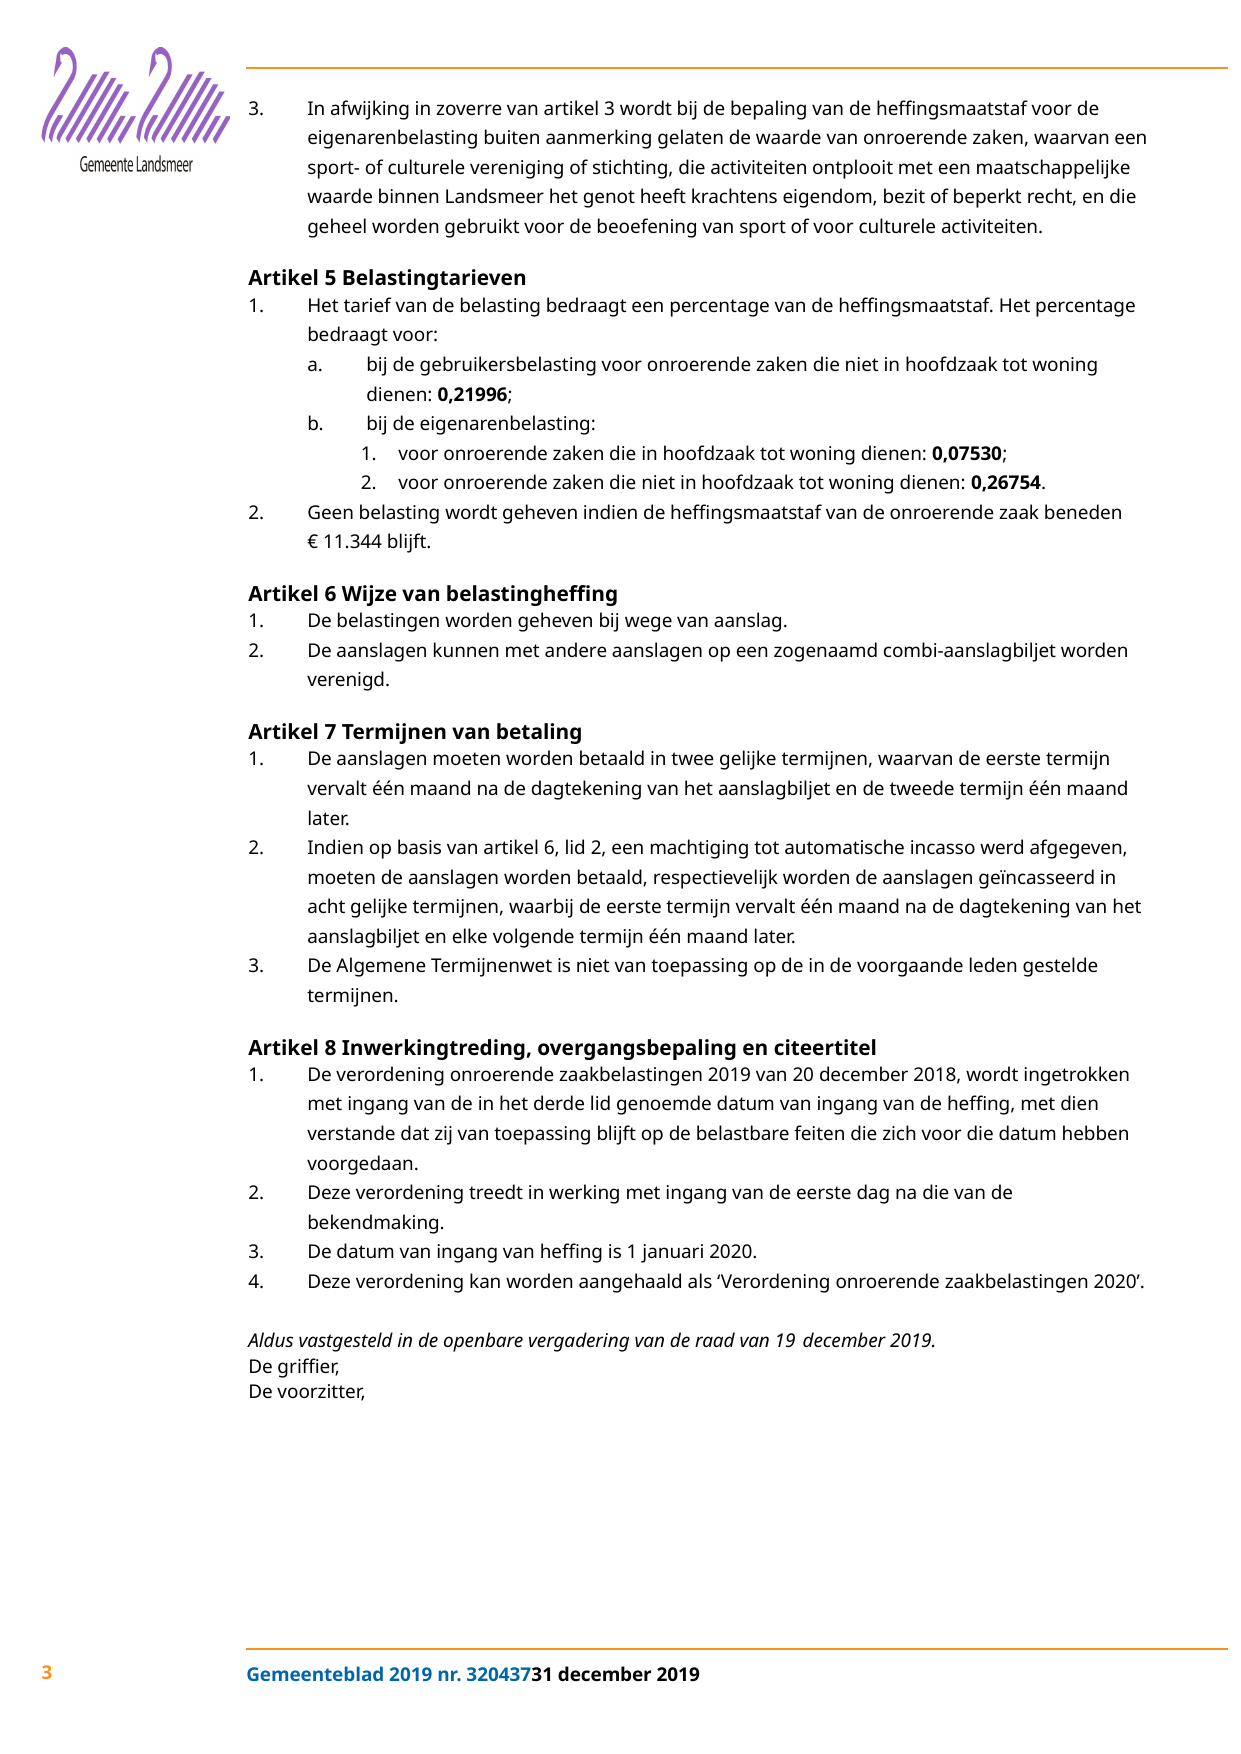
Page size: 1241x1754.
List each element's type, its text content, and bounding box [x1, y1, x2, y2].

list bij de eigenarenbelasting: [307, 410, 1152, 436]
list Deze verordening kan worden aangehaald als ‘Verordening onroerende zaakbelastingen 2020’. [248, 1268, 1152, 1294]
text Artikel 7 Termijnen van betaling [248, 717, 1152, 746]
text De voorzitter, [248, 1379, 1152, 1404]
list De aanslagen kunnen met andere aanslagen op een zogenaamd combi-aanslagbiljet worden verenigd. [248, 637, 1152, 692]
text Aldus vastgesteld in de openbare vergadering van de raad van 19 december 2019. [248, 1327, 1152, 1353]
list De belastingen worden geheven bij wege van aanslag. [248, 607, 1152, 633]
list De aanslagen moeten worden betaald in twee gelijke termijnen, waarvan de eerste termijn vervalt één maand na de dagtekening van het aanslagbiljet en de tweede termijn één maand later. [248, 746, 1152, 830]
list De Algemene Termijnenwet is niet van toepassing op de in de voorgaande leden gestelde termijnen. [248, 953, 1152, 1008]
list voor onroerende zaken die in hoofdzaak tot woning dienen: 0,07530; [361, 440, 1152, 466]
list In afwijking in zoverre van artikel 3 wordt bij de bepaling van de heffingsmaatstaf voor de eigenarenbelasting buiten aanmerking gelaten de waarde van onroerende zaken, waarvan een sport- of culturele vereniging of stichting, die activiteiten ontplooit met een maatschappelijke waarde binnen Landsmeer het genot heeft krachtens eigendom, bezit of beperkt recht, en die geheel worden gebruikt voor de beoefening van sport of voor culturele activiteiten. [248, 95, 1152, 239]
list bij de gebruikersbelasting voor onroerende zaken die niet in hoofdzaak tot woning dienen: 0,21996; [307, 351, 1152, 406]
list Geen belasting wordt geheven indien de heffingsmaatstaf van de onroerende zaak beneden € 11.344 blijft. [248, 499, 1152, 554]
list Indien op basis van artikel 6, lid 2, een machtiging tot automatische incasso werd afgegeven, moeten de aanslagen worden betaald, respectievelijk worden de aanslagen geïncasseerd in acht gelijke termijnen, waarbij de eerste termijn vervalt één maand na de dagtekening van het aanslagbiljet en elke volgende termijn één maand later. [248, 834, 1152, 949]
text De griffier, [248, 1353, 1152, 1379]
text Artikel 5 Belastingtarieven [248, 263, 1152, 292]
list Het tarief van de belasting bedraagt een percentage van de heffingsmaatstaf. Het percentage bedraagt voor: [248, 292, 1152, 347]
text Artikel 8 Inwerkingtreding, overgangsbepaling en citeertitel [248, 1033, 1152, 1061]
text Artikel 6 Wijze van belastingheffing [248, 579, 1152, 607]
list De datum van ingang van heffing is 1 januari 2020. [248, 1238, 1152, 1264]
list voor onroerende zaken die niet in hoofdzaak tot woning dienen: 0,26754. [361, 469, 1152, 495]
list De verordening onroerende zaakbelastingen 2019 van 20 december 2018, wordt ingetrokken met ingang van de in het derde lid genoemde datum van ingang van de heffing, met dien verstande dat zij van toepassing blijft op de belastbare feiten die zich voor die datum hebben voorgedaan. [248, 1061, 1152, 1176]
list Deze verordening treedt in werking met ingang van de eerste dag na die van de bekendmaking. [248, 1179, 1152, 1235]
picture [41, 47, 231, 172]
